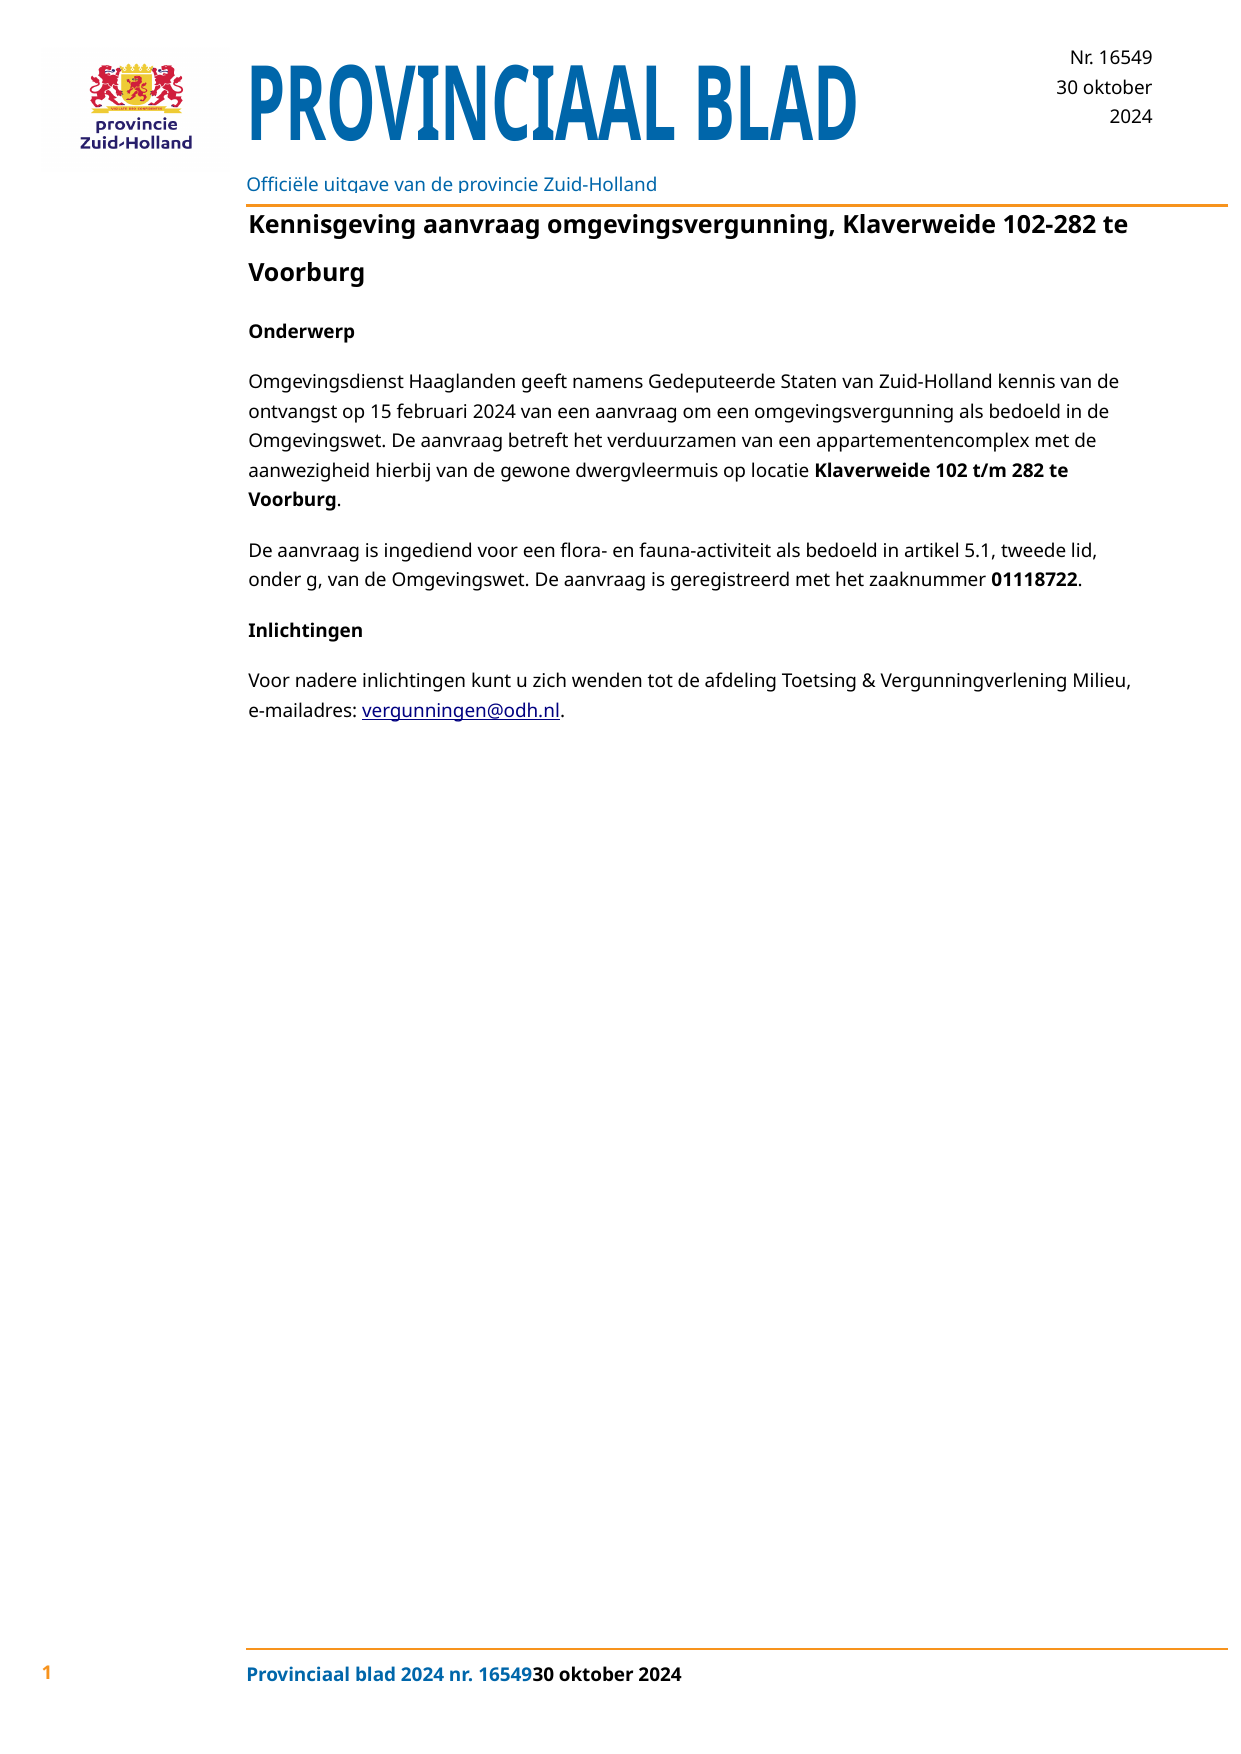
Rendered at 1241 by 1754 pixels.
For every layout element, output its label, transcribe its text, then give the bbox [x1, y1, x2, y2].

text Onderwerp [248, 318, 1152, 344]
picture [41, 47, 231, 172]
text Omgevingsdienst Haaglanden geeft namens Gedeputeerde Staten van Zuid-Holland kennis van de ontvangst op 15 februari 2024 van een aanvraag om een omgevingsvergunning als bedoeld in de Omgevingswet. De aanvraag betreft het verduurzamen van een appartementencomplex met de aanwezigheid hierbij van de gewone dwergvleermuis op locatie Klaverweide 102 t/m 282 te Voorburg. [248, 368, 1152, 512]
text Kennisgeving aanvraag omgevingsvergunning, Klaverweide 102-282 te Voorburg [248, 207, 1152, 288]
text De aanvraag is ingediend voor een flora- en fauna-activiteit als bedoeld in artikel 5.1, tweede lid, onder g, van de Omgevingswet. De aanvraag is geregistreerd met het zaaknummer 01118722. [248, 537, 1152, 592]
text Inlichtingen [248, 617, 1152, 643]
text Voor nadere inlichtingen kunt u zich wenden tot de afdeling Toetsing & Vergunningverlening Milieu, e-mailadres: vergunningen@odh.nl. [248, 667, 1152, 723]
